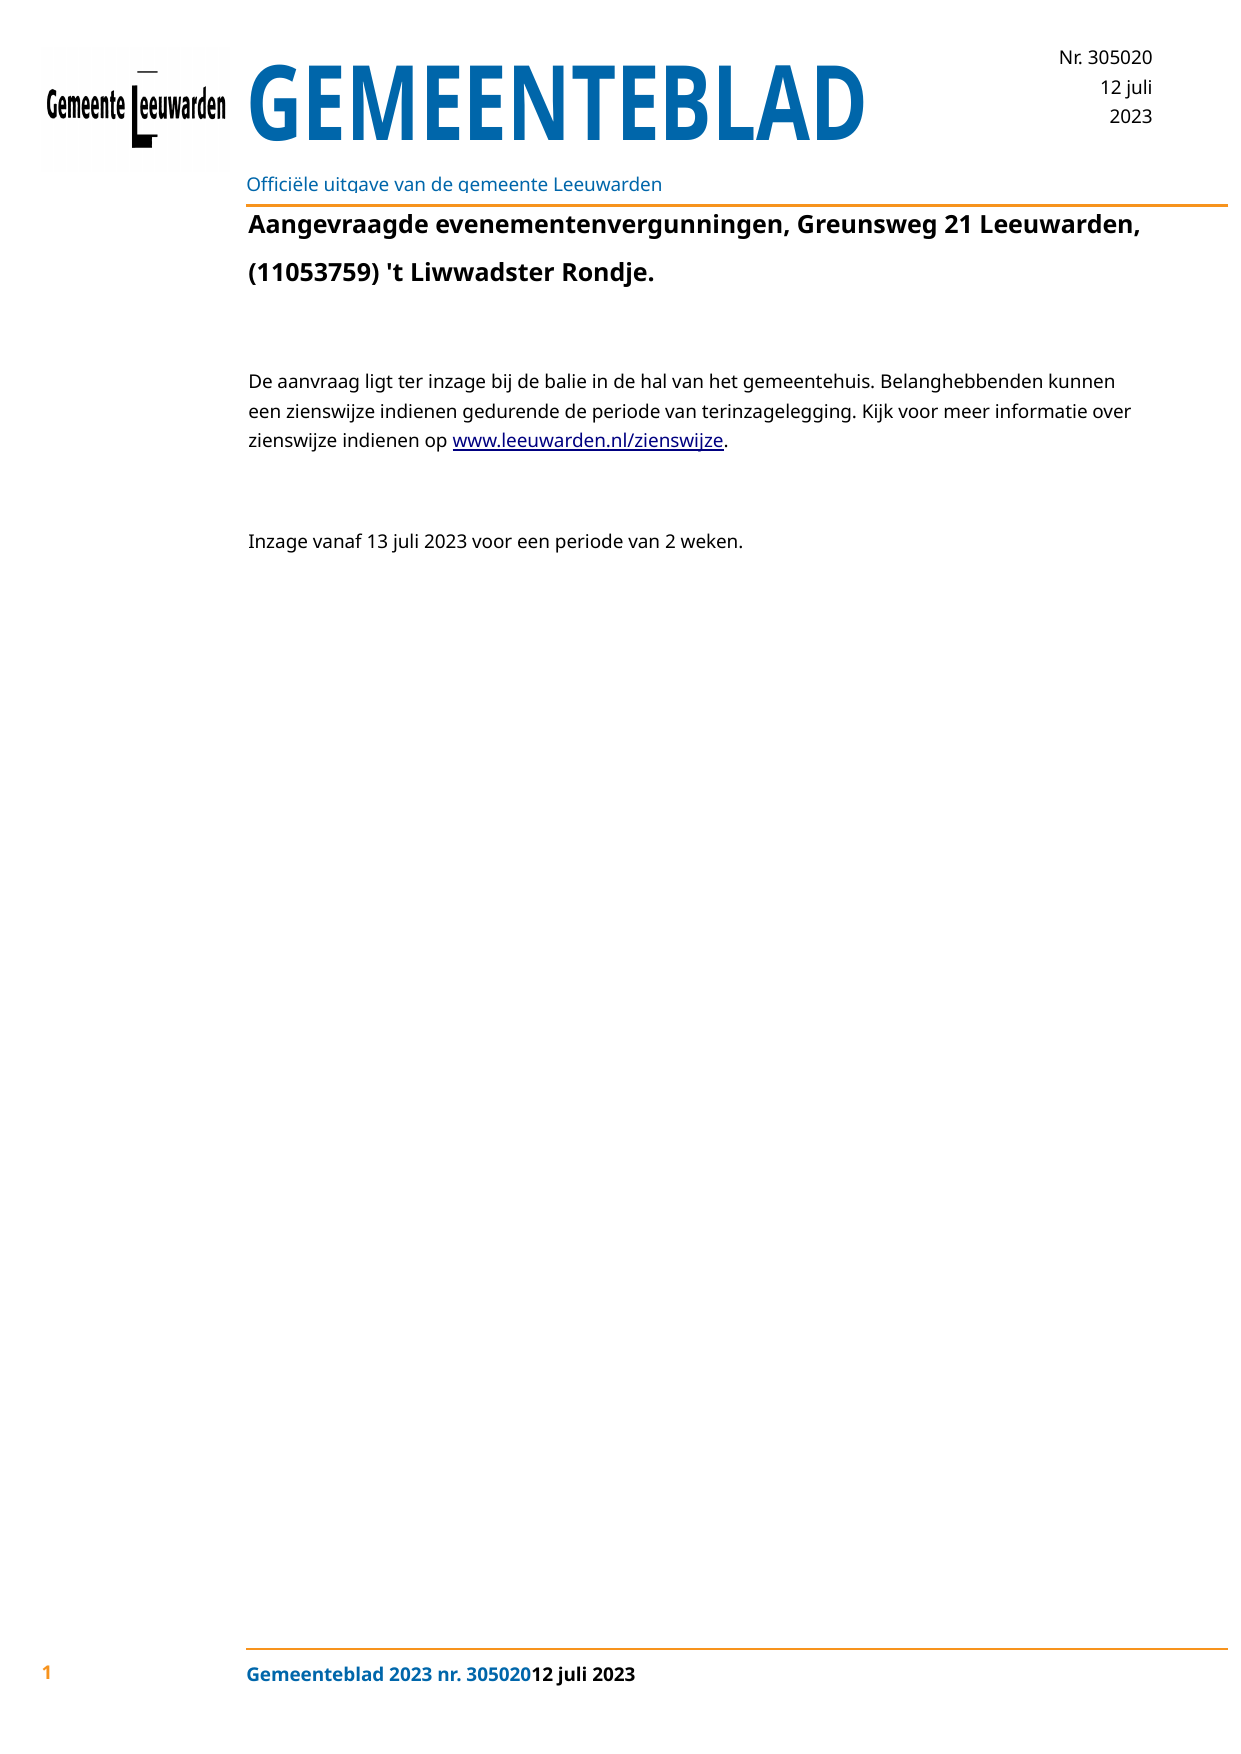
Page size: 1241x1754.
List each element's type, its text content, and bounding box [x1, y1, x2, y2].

text Aangevraagde evenementenvergunningen, Greunsweg 21 Leeuwarden, (11053759) 't Liwwadster Rondje. [248, 207, 1152, 288]
text Inzage vanaf 13 juli 2023 voor een periode van 2 weken. [248, 528, 1152, 554]
text De aanvraag ligt ter inzage bij de balie in de hal van het gemeentehuis. Belanghebbenden kunnen een zienswijze indienen gedurende de periode van terinzagelegging. Kijk voor meer informatie over zienswijze indienen op www.leeuwarden.nl/zienswijze. [248, 368, 1152, 453]
picture [41, 47, 231, 172]
